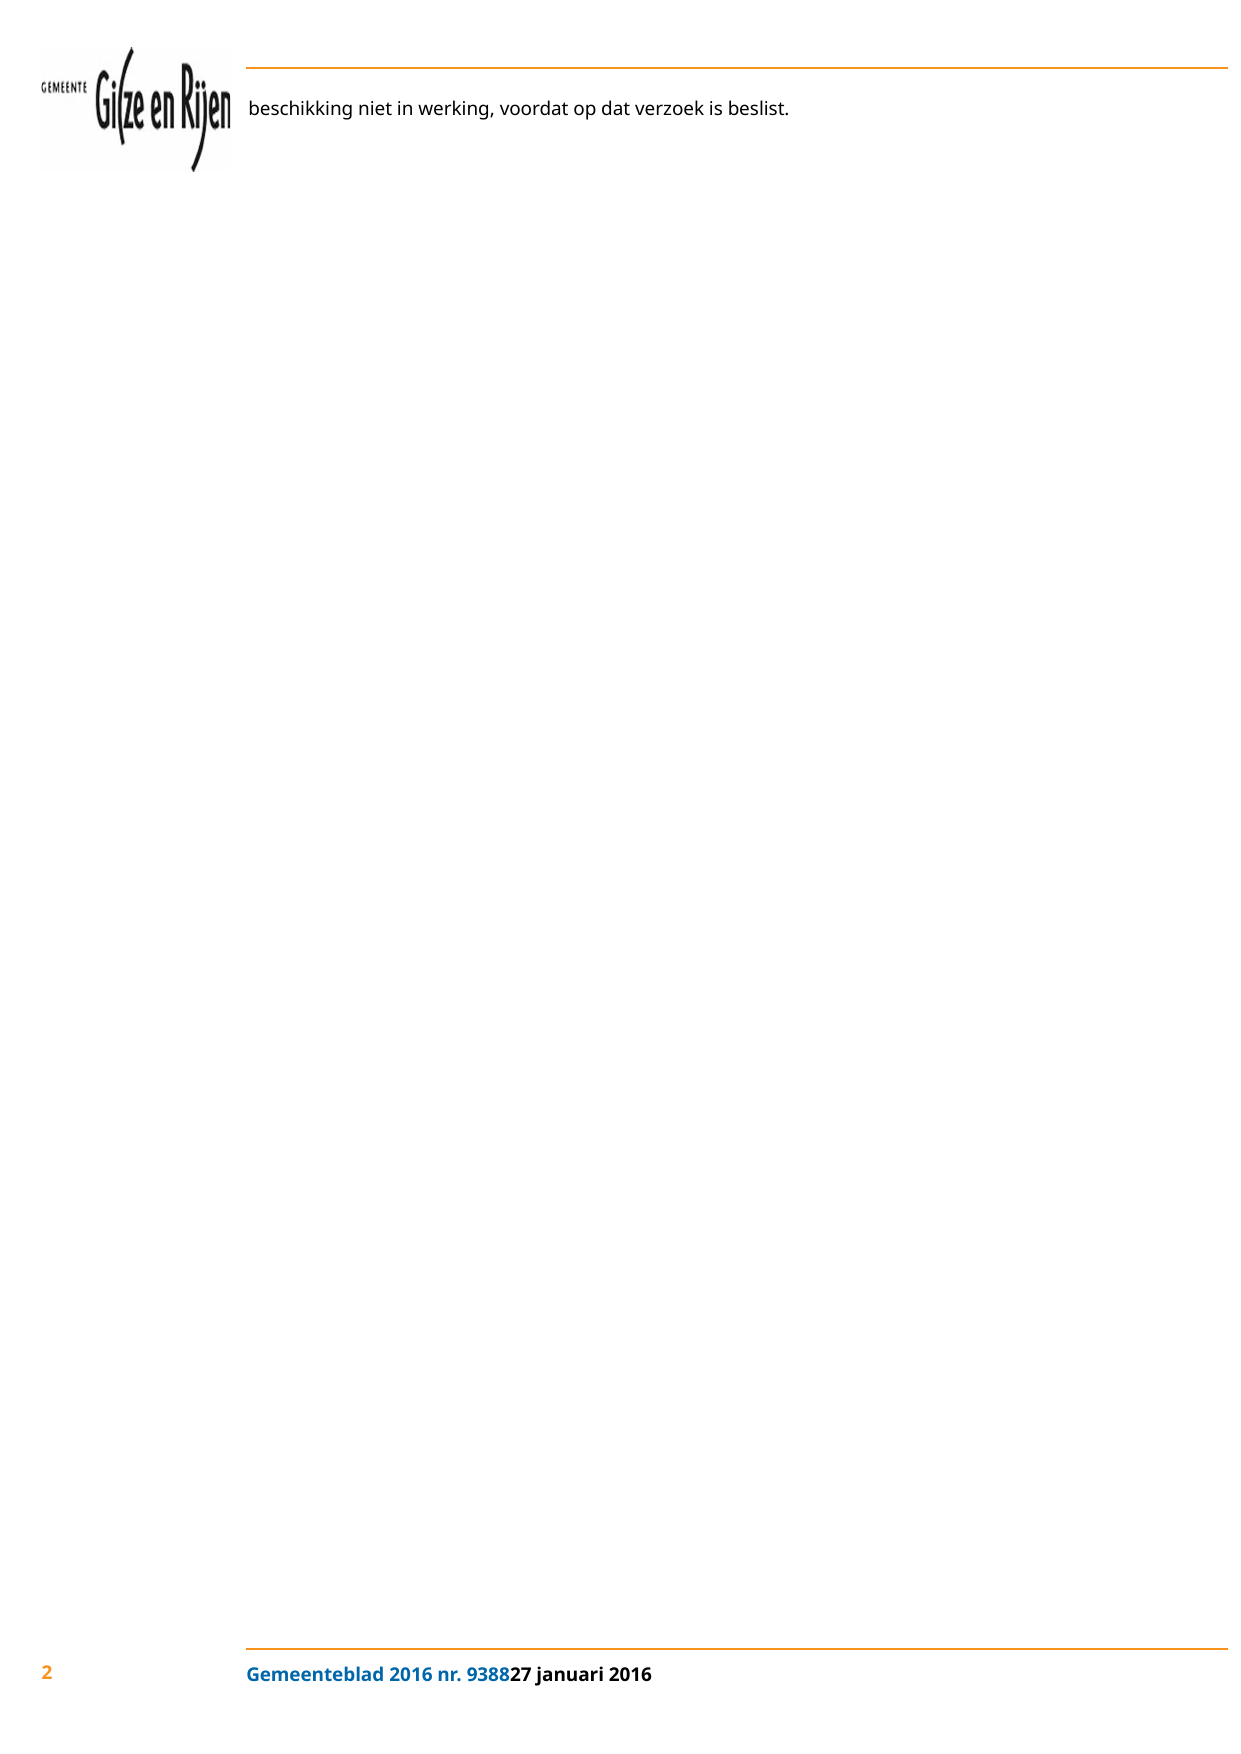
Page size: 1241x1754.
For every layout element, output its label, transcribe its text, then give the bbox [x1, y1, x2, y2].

picture [41, 47, 231, 172]
text beschikking niet in werking, voordat op dat verzoek is beslist. [248, 95, 1152, 121]
